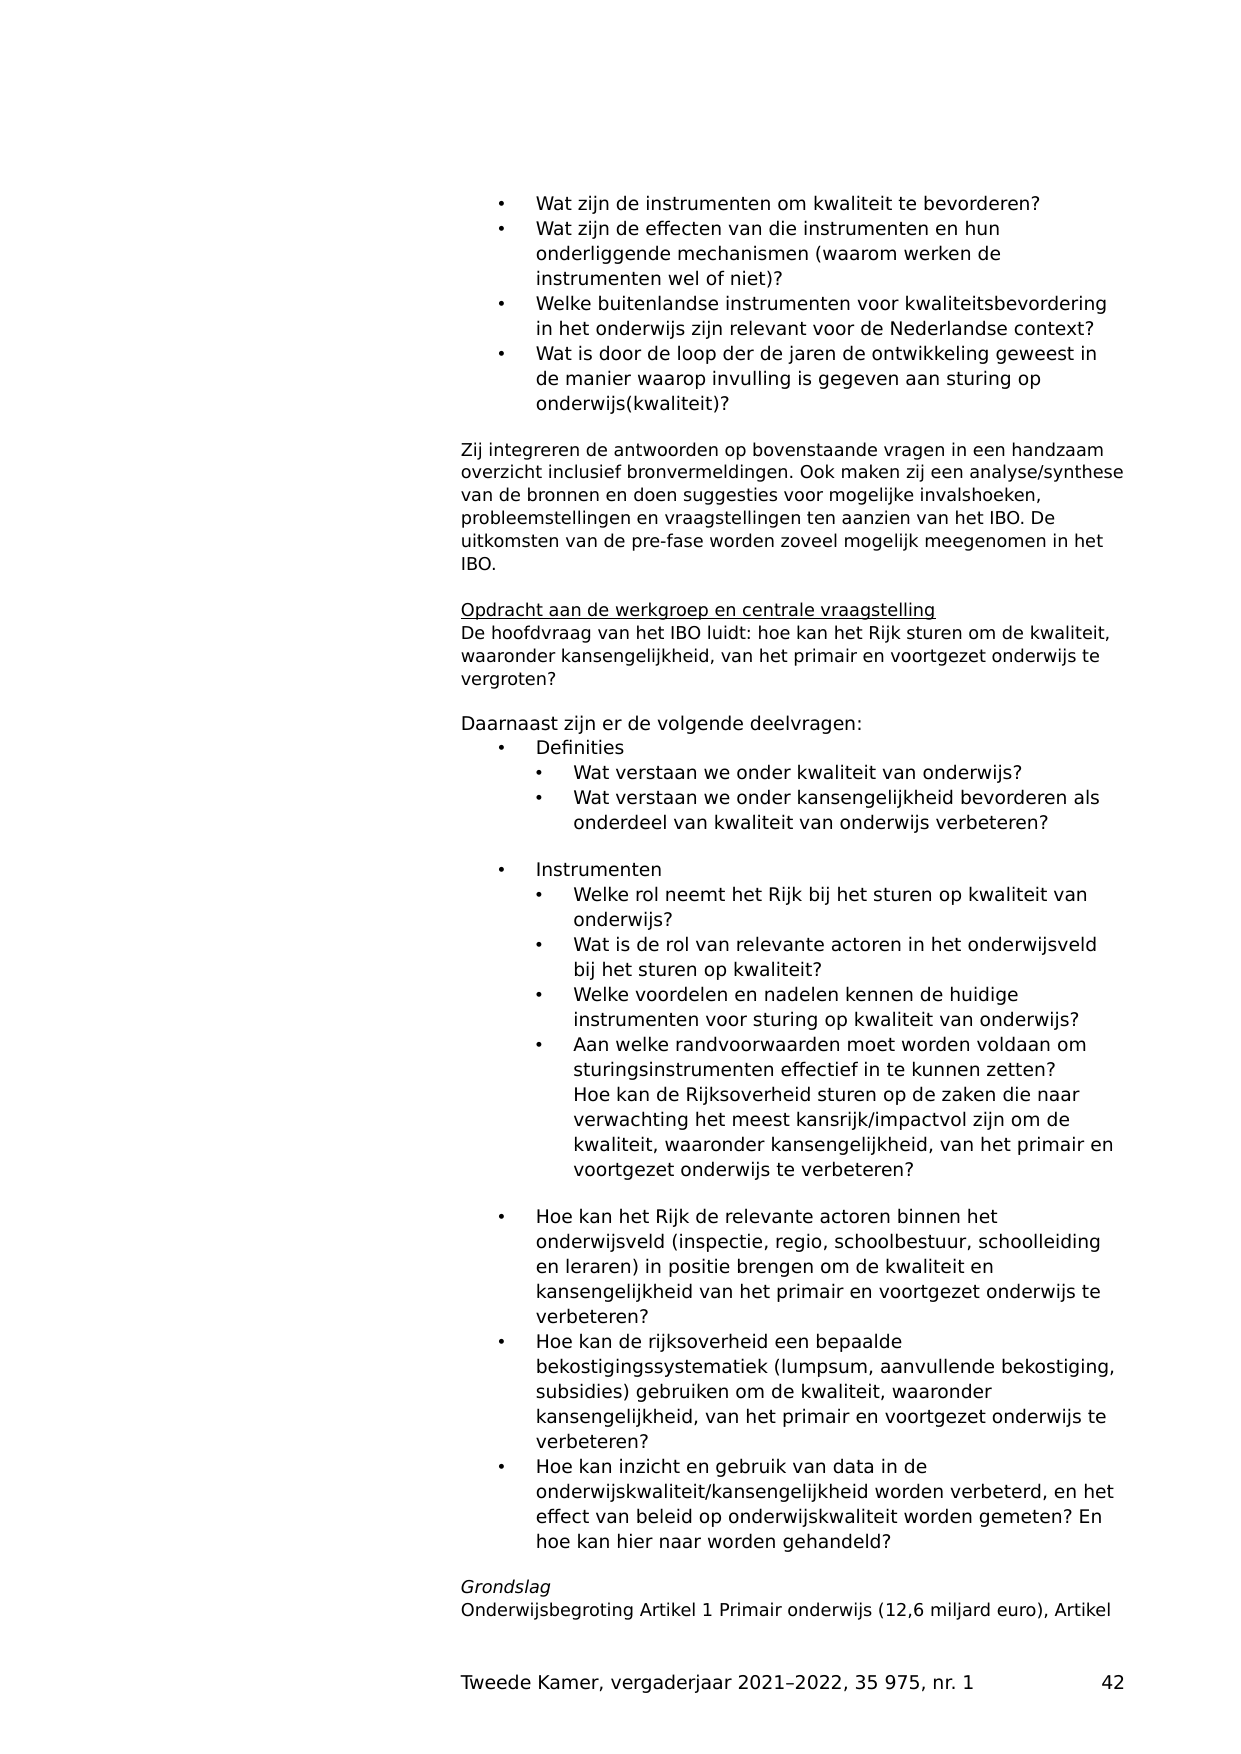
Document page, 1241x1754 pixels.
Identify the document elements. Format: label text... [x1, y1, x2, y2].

list Wat zijn de instrumenten om kwaliteit te bevorderen? [498, 191, 1125, 216]
list Welke voordelen en nadelen kennen de huidige instrumenten voor sturing op kwaliteit van onderwijs? [536, 982, 1125, 1032]
list Wat verstaan we onder kansengelijkheid bevorderen als onderdeel van kwaliteit van onderwijs verbeteren? [536, 785, 1125, 835]
text Daarnaast zijn er de volgende deelvragen: [461, 713, 1125, 735]
list Wat is door de loop der de jaren de ontwikkeling geweest in de manier waarop invulling is gegeven aan sturing op onderwijs(kwaliteit)? [498, 341, 1125, 416]
list Welke buitenlandse instrumenten voor kwaliteitsbevordering in het onderwijs zijn relevant voor de Nederlandse context? [498, 291, 1125, 341]
list Wat zijn de effecten van die instrumenten en hun onderliggende mechanismen (waarom werken de instrumenten wel of niet)? [498, 216, 1125, 291]
list Aan welke randvoorwaarden moet worden voldaan om sturingsinstrumenten effectief in te kunnen zetten? Hoe kan de Rijksoverheid sturen op de zaken die naar verwachting het meest kansrijk/impactvol zijn om de kwaliteit, waaronder kansengelijkheid, van het primair en voortgezet onderwijs te verbeteren? [536, 1032, 1125, 1182]
list Wat verstaan we onder kwaliteit van onderwijs? [536, 760, 1125, 785]
list Definities [498, 735, 1125, 760]
text Opdracht aan de werkgroep en centrale vraagstelling De hoofdvraag van het IBO luidt: hoe kan het Rijk sturen om de kwaliteit, waaronder kansengelijkheid, van het primair en voortgezet onderwijs te vergroten? [461, 598, 1125, 690]
list Hoe kan de rijksoverheid een bepaalde bekostigingssystematiek (lumpsum, aanvullende bekostiging, subsidies) gebruiken om de kwaliteit, waaronder kansengelijkheid, van het primair en voortgezet onderwijs te verbeteren? [498, 1329, 1125, 1454]
list Hoe kan inzicht en gebruik van data in de onderwijskwaliteit/kansengelijkheid worden verbeterd, en het effect van beleid op onderwijskwaliteit worden gemeten? En hoe kan hier naar worden gehandeld? [498, 1454, 1125, 1554]
list Instrumenten [498, 857, 1125, 882]
text Grondslag Onderwijsbegroting Artikel 1 Primair onderwijs (12,6 miljard euro), Artikel [461, 1576, 1125, 1621]
list Welke rol neemt het Rijk bij het sturen op kwaliteit van onderwijs? [536, 882, 1125, 932]
list Wat is de rol van relevante actoren in het onderwijsveld bij het sturen op kwaliteit? [536, 932, 1125, 982]
text Zij integreren de antwoorden op bovenstaande vragen in een handzaam overzicht inclusief bronvermeldingen. Ook maken zij een analyse/synthese van de bronnen en doen suggesties voor mogelijke invalshoeken, probleemstellingen en vraagstellingen ten aanzien van het IBO. De uitkomsten van de pre-fase worden zoveel mogelijk meegenomen in het IBO. [461, 438, 1125, 575]
list Hoe kan het Rijk de relevante actoren binnen het onderwijsveld (inspectie, regio, schoolbestuur, schoolleiding en leraren) in positie brengen om de kwaliteit en kansengelijkheid van het primair en voortgezet onderwijs te verbeteren? [498, 1204, 1125, 1329]
